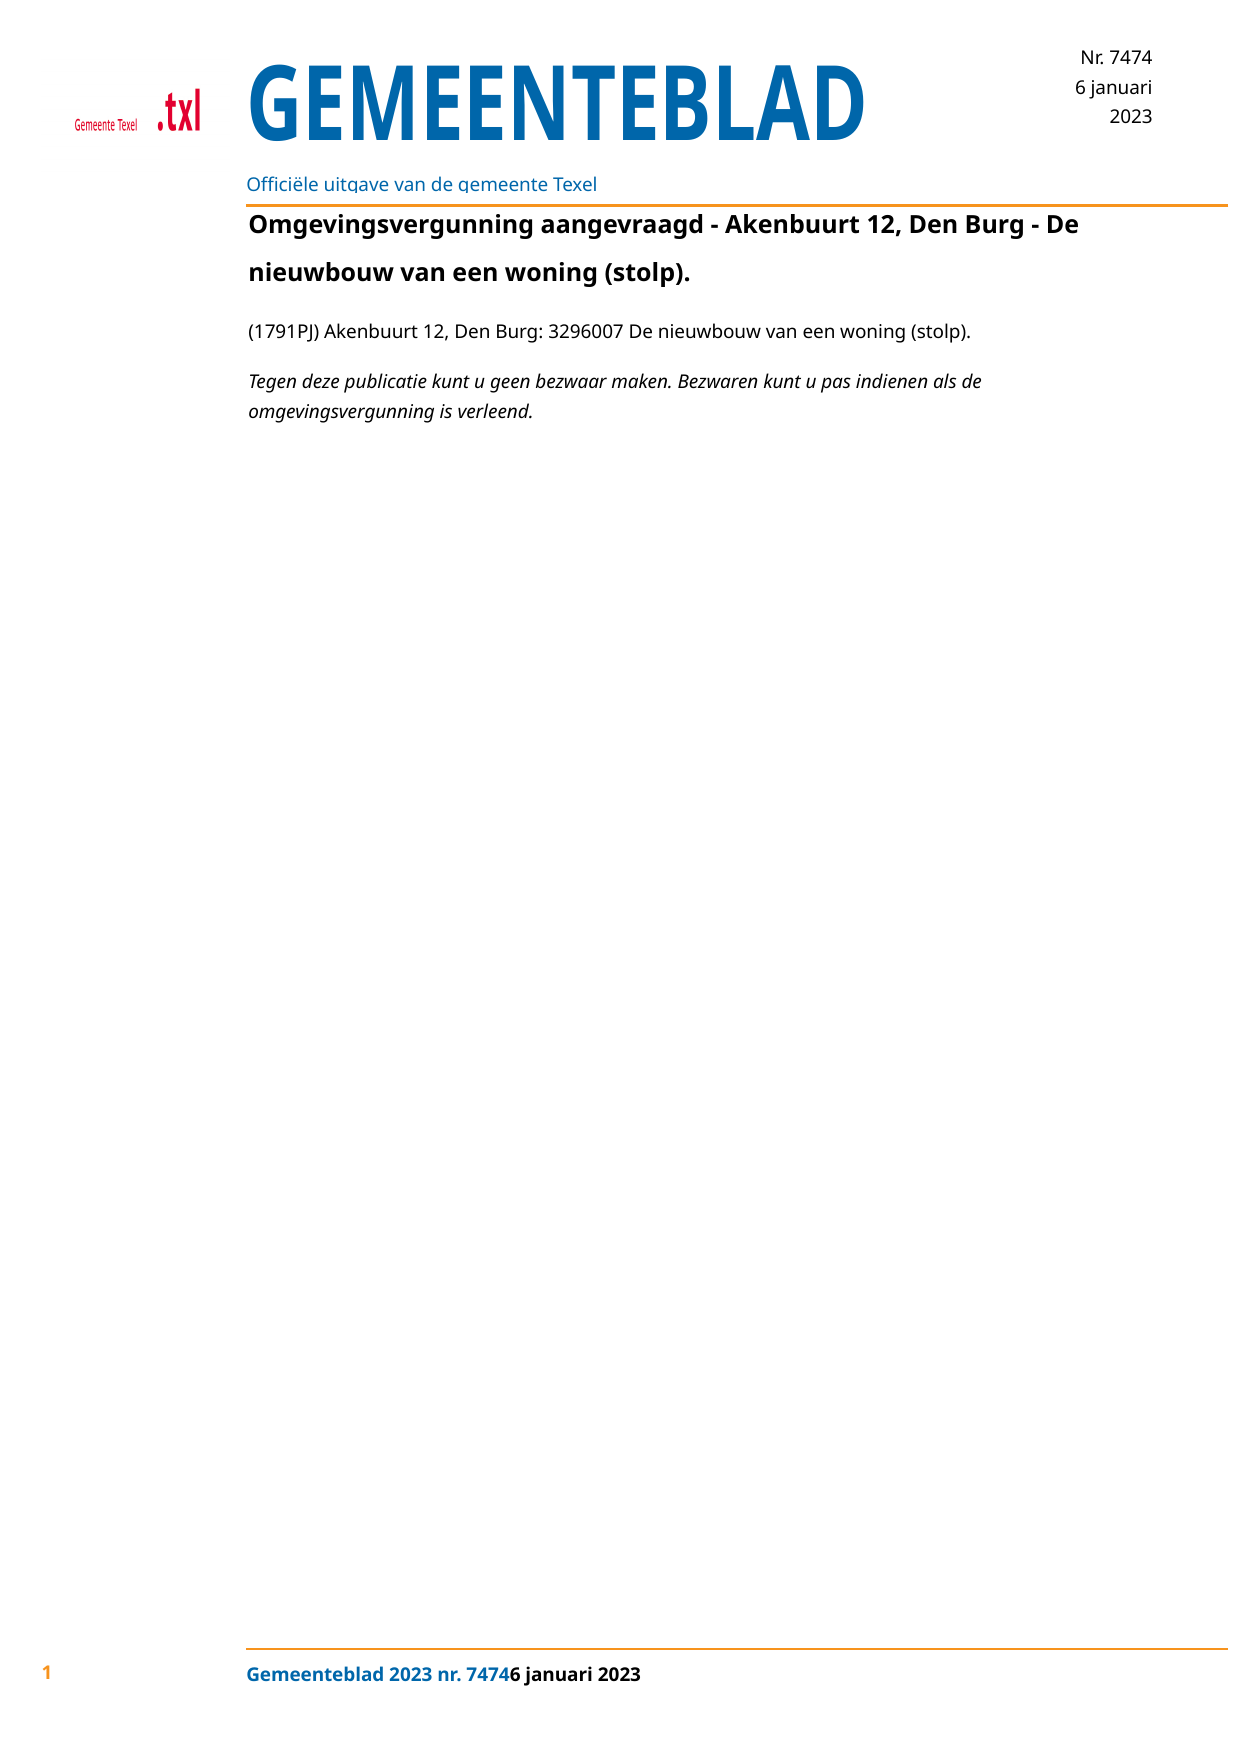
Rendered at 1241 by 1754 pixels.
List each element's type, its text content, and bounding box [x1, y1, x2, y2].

text Tegen deze publicatie kunt u geen bezwaar maken. Bezwaren kunt u pas indienen als de omgevingsvergunning is verleend. [248, 368, 1152, 424]
text (1791PJ) Akenbuurt 12, Den Burg: 3296007 De nieuwbouw van een woning (stolp). [248, 318, 1152, 344]
text Omgevingsvergunning aangevraagd - Akenbuurt 12, Den Burg - De nieuwbouw van een woning (stolp). [248, 207, 1152, 288]
picture [41, 47, 231, 172]
